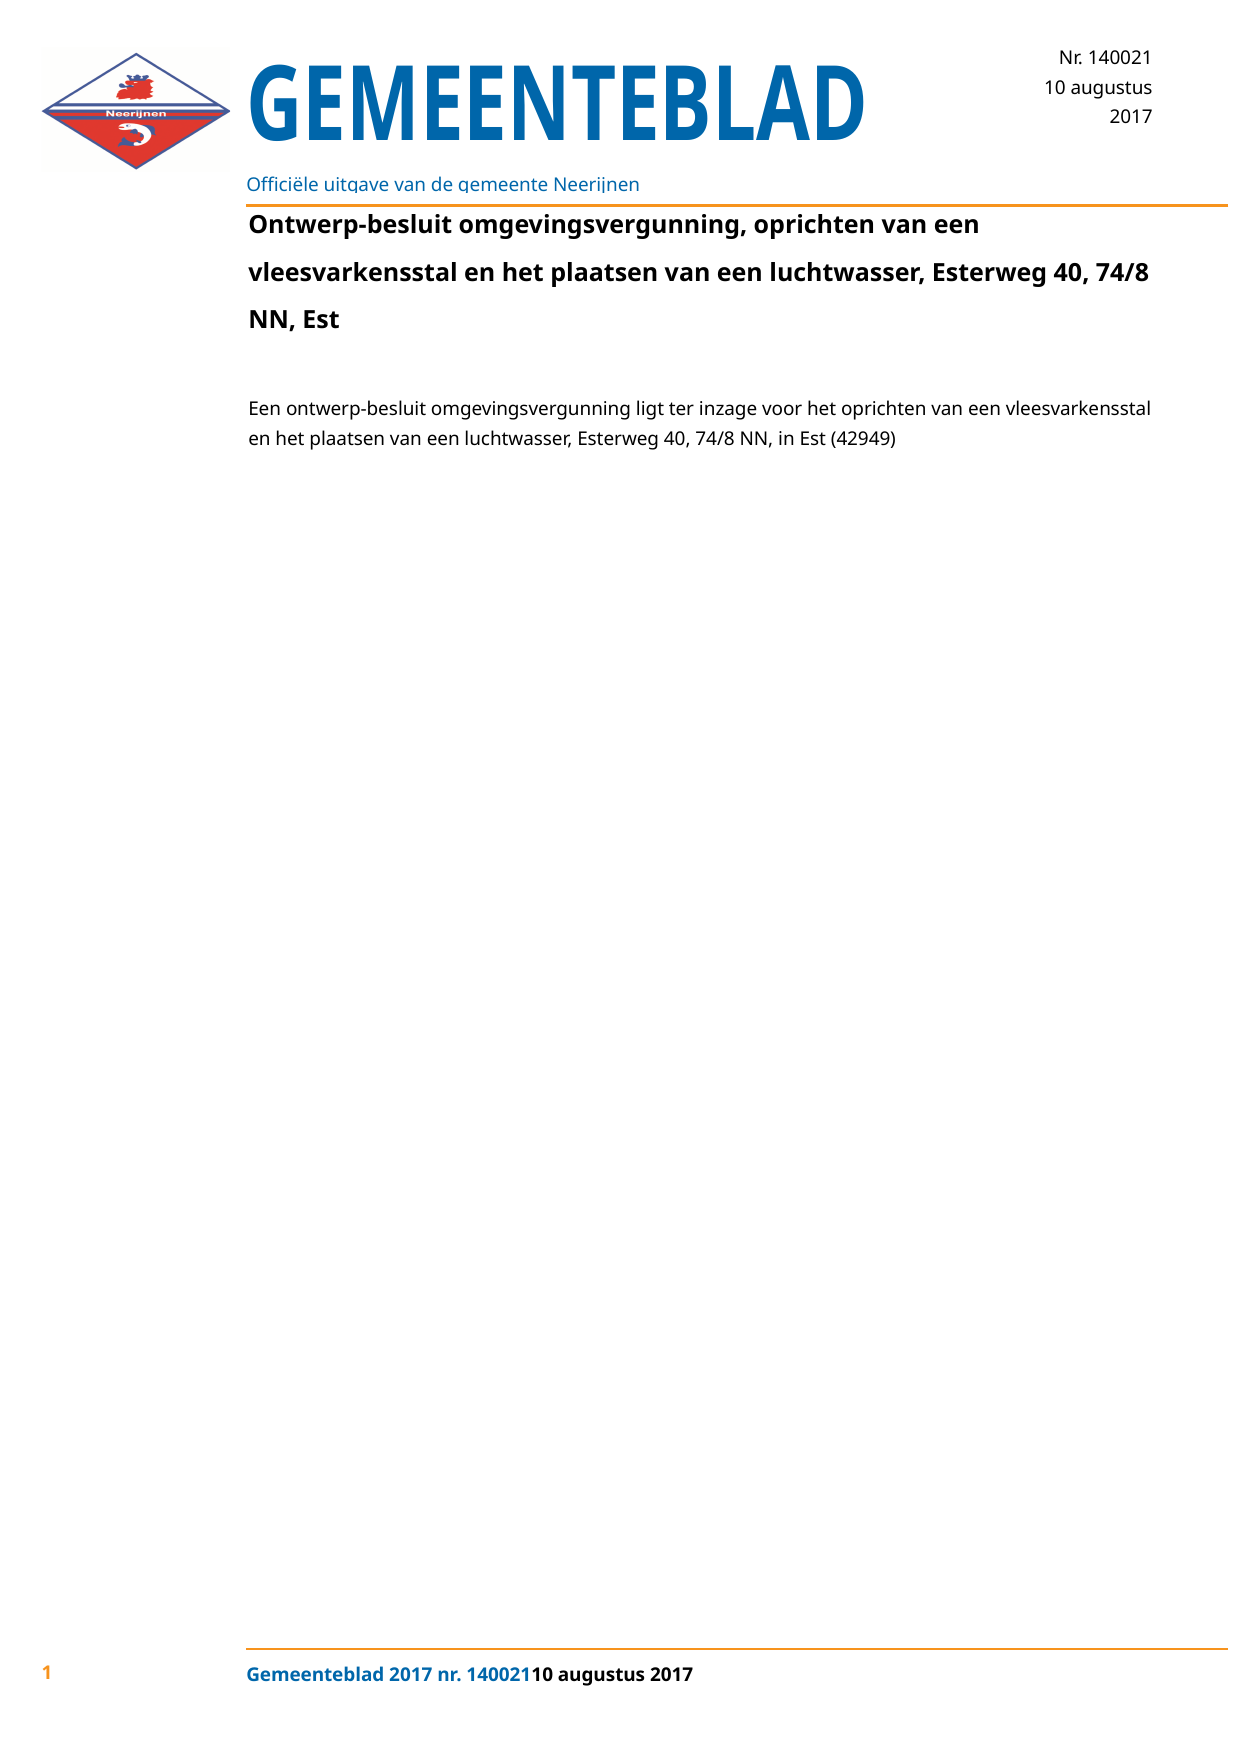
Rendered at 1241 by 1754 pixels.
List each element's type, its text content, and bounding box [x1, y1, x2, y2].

text Ontwerp-besluit omgevingsvergunning, oprichten van een vleesvarkensstal en het plaatsen van een luchtwasser, Esterweg 40, 74/8 NN, Est [248, 207, 1152, 336]
table_header Een ontwerp-besluit omgevingsvergunning ligt ter inzage voor het oprichten van een vleesvarkensstal en het plaatsen van een luchtwasser, Esterweg 40, 74/8 NN, in Est (42949) [248, 395, 1152, 451]
picture [41, 47, 231, 172]
